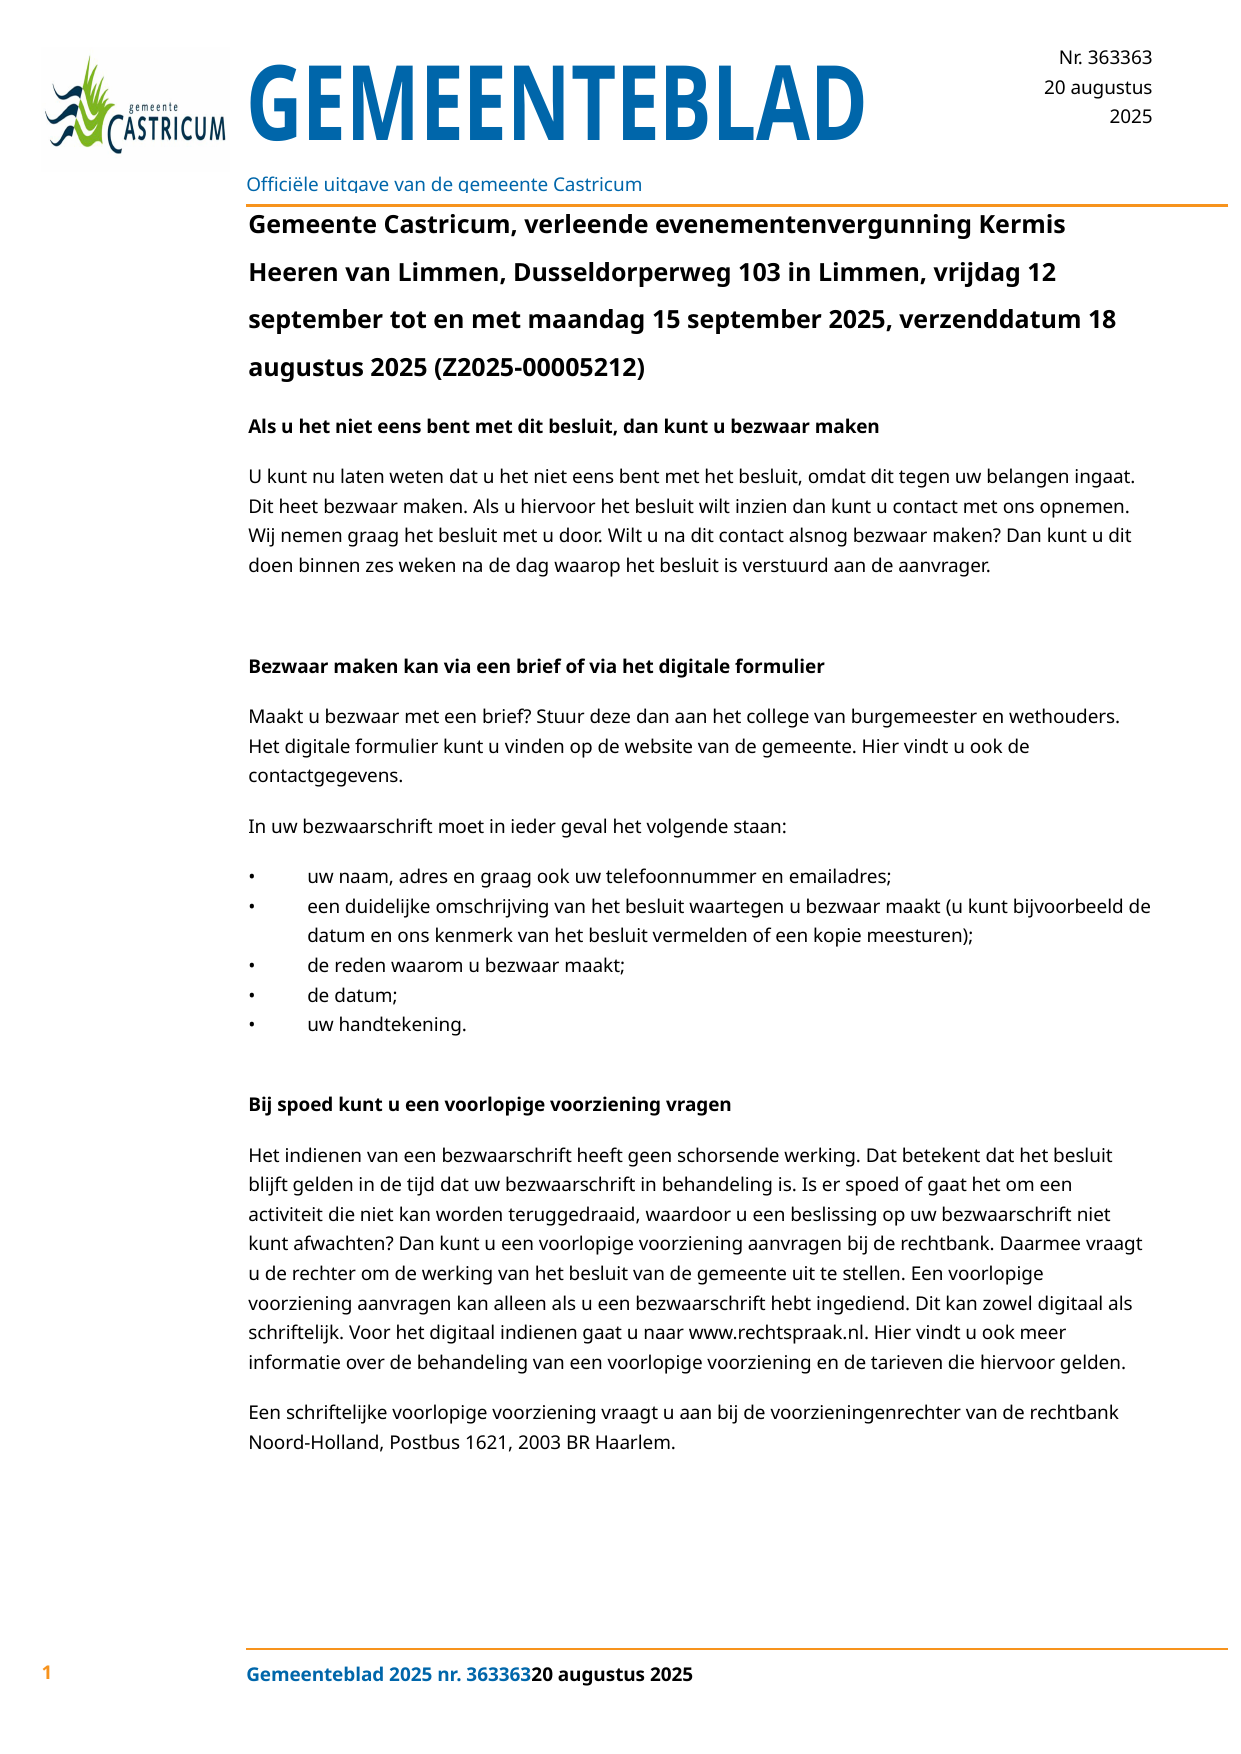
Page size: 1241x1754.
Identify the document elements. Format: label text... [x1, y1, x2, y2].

text Gemeente Castricum, verleende evenementenvergunning Kermis Heeren van Limmen, Dusseldorperweg 103 in Limmen, vrijdag 12 september tot en met maandag 15 september 2025, verzenddatum 18 augustus 2025 (Z2025-00005212) [248, 207, 1152, 384]
text U kunt nu laten weten dat u het niet eens bent met het besluit, omdat dit tegen uw belangen ingaat. Dit heet bezwaar maken. Als u hiervoor het besluit wilt inzien dan kunt u contact met ons opnemen. Wij nemen graag het besluit met u door. Wilt u na dit contact alsnog bezwaar maken? Dan kunt u dit doen binnen zes weken na de dag waarop het besluit is verstuurd aan de aanvrager. [248, 463, 1152, 578]
text Bezwaar maken kan via een brief of via het digitale formulier [248, 653, 1152, 679]
text Als u het niet eens bent met dit besluit, dan kunt u bezwaar maken [248, 413, 1152, 439]
list uw naam, adres en graag ook uw telefoonnummer en emailadres; [248, 863, 1152, 889]
text Een schriftelijke voorlopige voorziening vraagt u aan bij de voorzieningenrechter van de rechtbank Noord-Holland, Postbus 1621, 2003 BR Haarlem. [248, 1399, 1152, 1455]
list de datum; [248, 982, 1152, 1008]
text Het indienen van een bezwaarschrift heeft geen schorsende werking. Dat betekent dat het besluit blijft gelden in de tijd dat uw bezwaarschrift in behandeling is. Is er spoed of gaat het om een activiteit die niet kan worden teruggedraaid, waardoor u een beslissing op uw bezwaarschrift niet kunt afwachten? Dan kunt u een voorlopige voorziening aanvragen bij de rechtbank. Daarmee vraagt u de rechter om de werking van het besluit van de gemeente uit te stellen. Een voorlopige voorziening aanvragen kan alleen als u een bezwaarschrift hebt ingediend. Dit kan zowel digitaal als schriftelijk. Voor het digitaal indienen gaat u naar www.rechtspraak.nl. Hier vindt u ook meer informatie over de behandeling van een voorlopige voorziening en de tarieven die hiervoor gelden. [248, 1142, 1152, 1375]
text In uw bezwaarschrift moet in ieder geval het volgende staan: [248, 813, 1152, 839]
list uw handtekening. [248, 1011, 1152, 1037]
text Maakt u bezwaar met een brief? Stuur deze dan aan het college van burgemeester en wethouders. Het digitale formulier kunt u vinden op de website van de gemeente. Hier vindt u ook de contactgegevens. [248, 703, 1152, 788]
list de reden waarom u bezwaar maakt; [248, 952, 1152, 978]
text Bij spoed kunt u een voorlopige voorziening vragen [248, 1091, 1152, 1117]
picture [41, 47, 231, 172]
list een duidelijke omschrijving van het besluit waartegen u bezwaar maakt (u kunt bijvoorbeeld de datum en ons kenmerk van het besluit vermelden of een kopie meesturen); [248, 893, 1152, 948]
